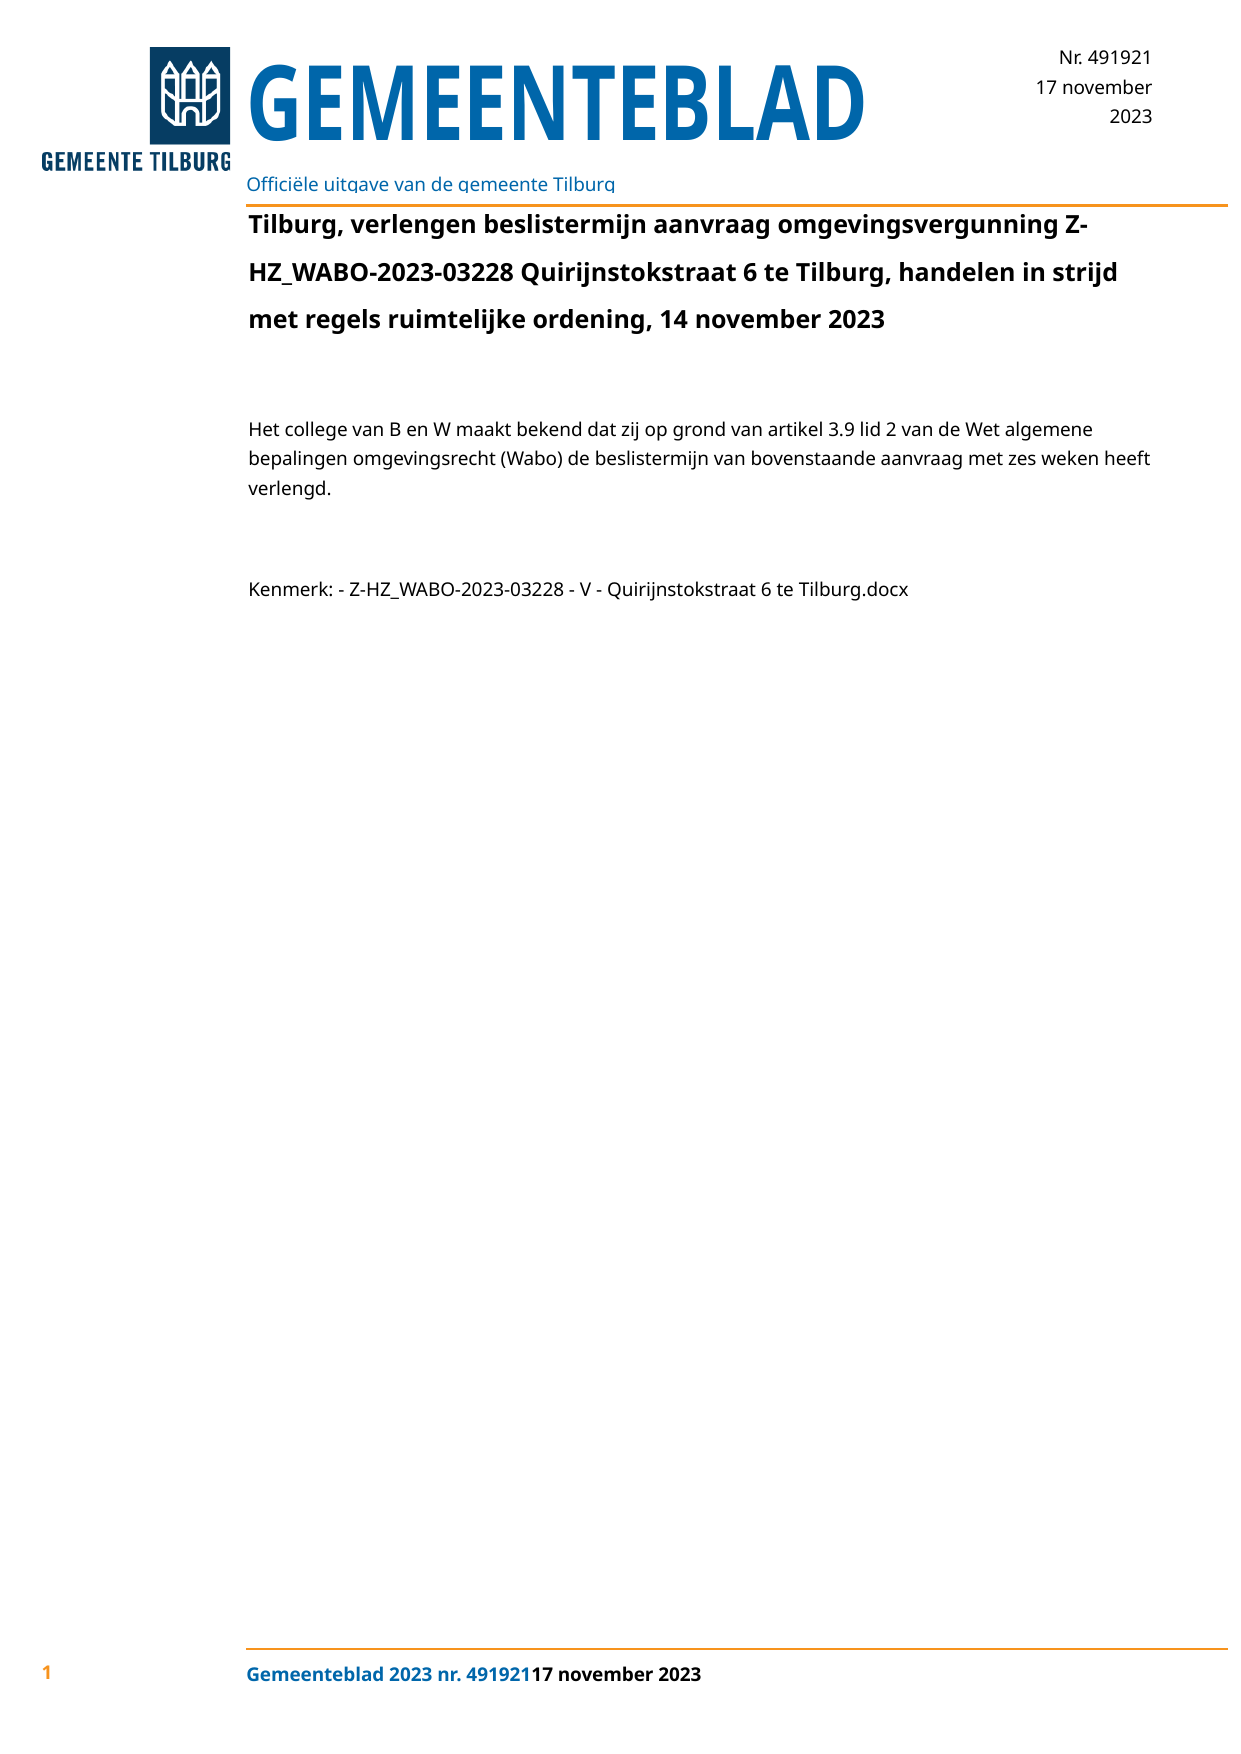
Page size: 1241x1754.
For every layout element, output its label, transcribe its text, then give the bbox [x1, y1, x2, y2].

picture [41, 47, 231, 172]
text Tilburg, verlengen beslistermijn aanvraag omgevingsvergunning Z-HZ_WABO-2023-03228 Quirijnstokstraat 6 te Tilburg, handelen in strijd met regels ruimtelijke ordening, 14 november 2023 [248, 207, 1152, 336]
text Het college van B en W maakt bekend dat zij op grond van artikel 3.9 lid 2 van de Wet algemene bepalingen omgevingsrecht (Wabo) de beslistermijn van bovenstaande aanvraag met zes weken heeft verlengd. [248, 416, 1152, 501]
text Kenmerk: - Z-HZ_WABO-2023-03228 - V - Quirijnstokstraat 6 te Tilburg.docx [248, 576, 1152, 602]
